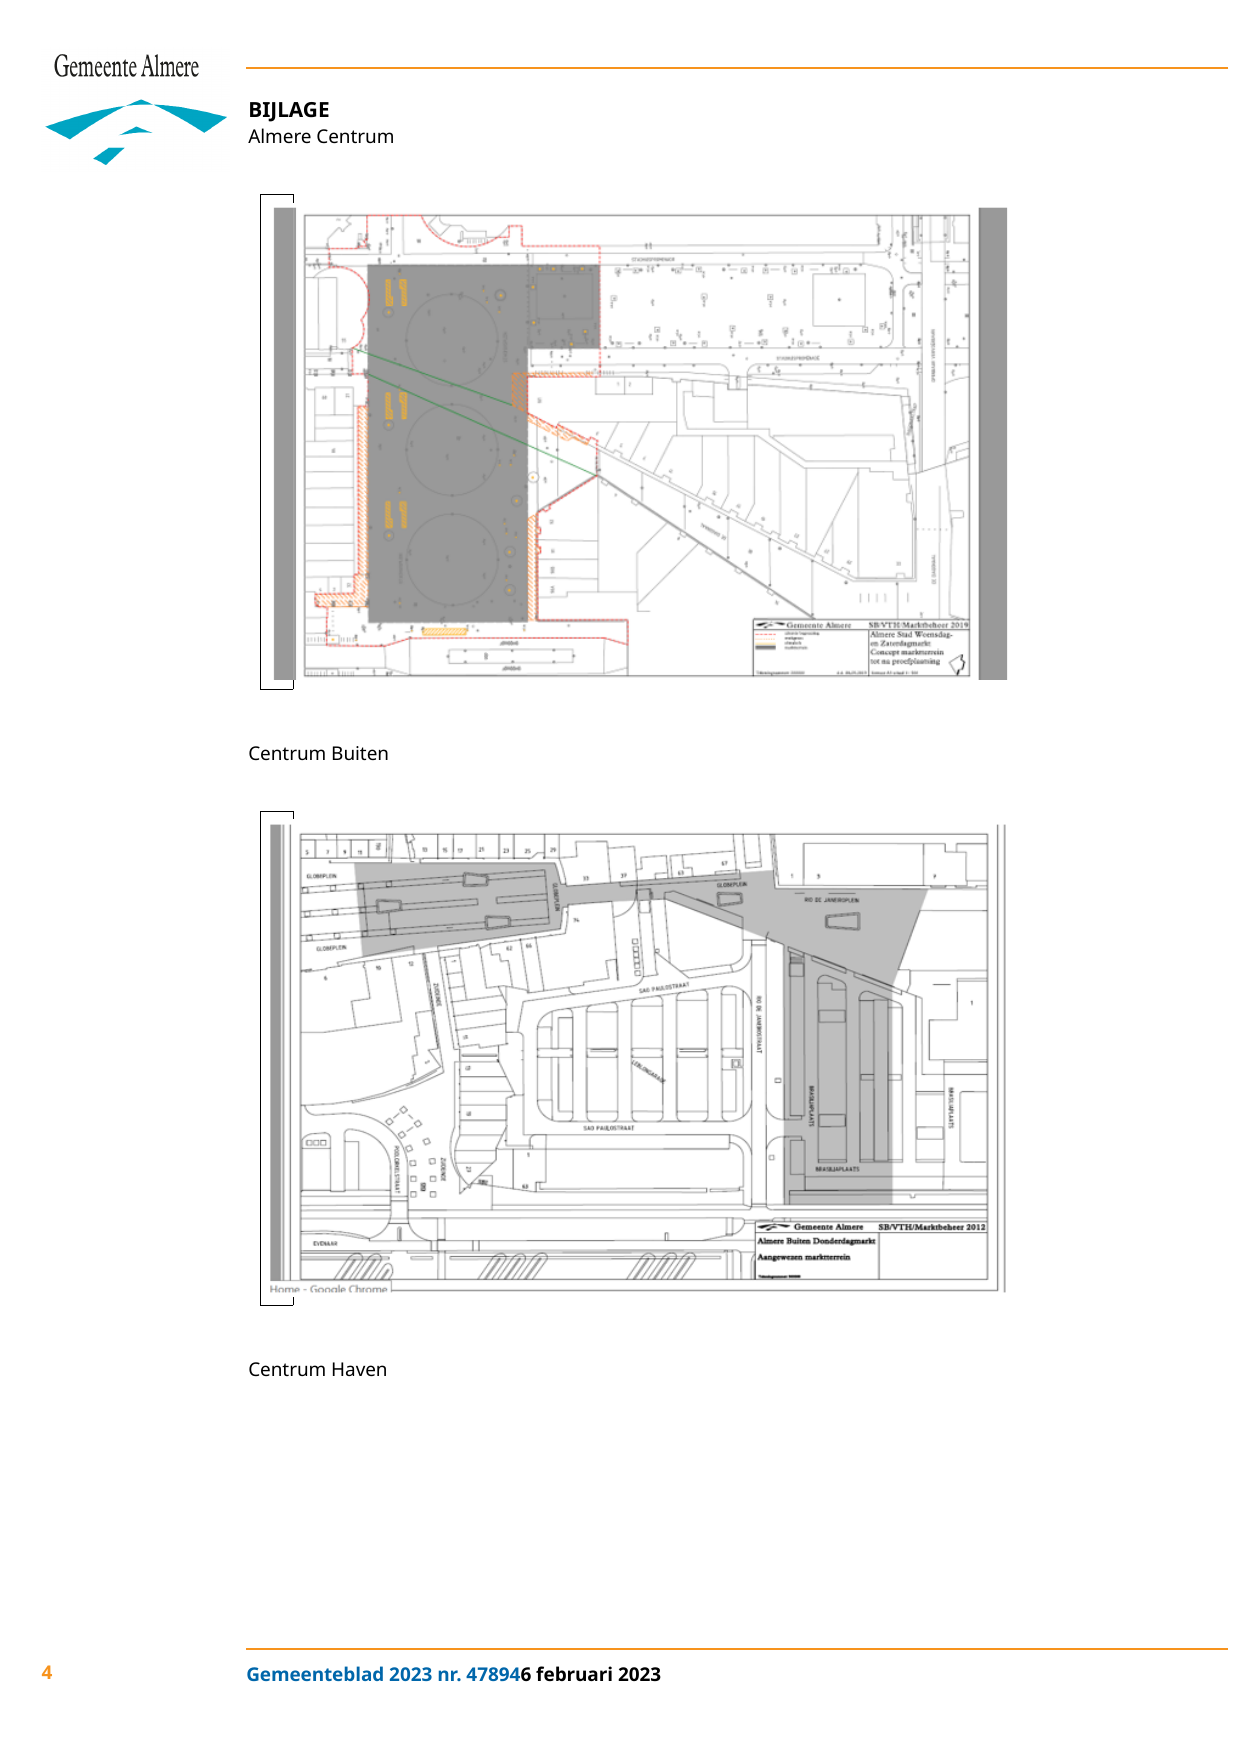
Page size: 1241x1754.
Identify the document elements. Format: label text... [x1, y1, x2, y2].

text Centrum Buiten [248, 740, 1152, 766]
picture [268, 819, 1008, 1297]
picture [41, 47, 231, 172]
text BIJLAGE [248, 95, 1152, 123]
picture [268, 203, 1008, 680]
text Almere Centrum [248, 123, 1152, 149]
text Centrum Haven [248, 1356, 1152, 1382]
